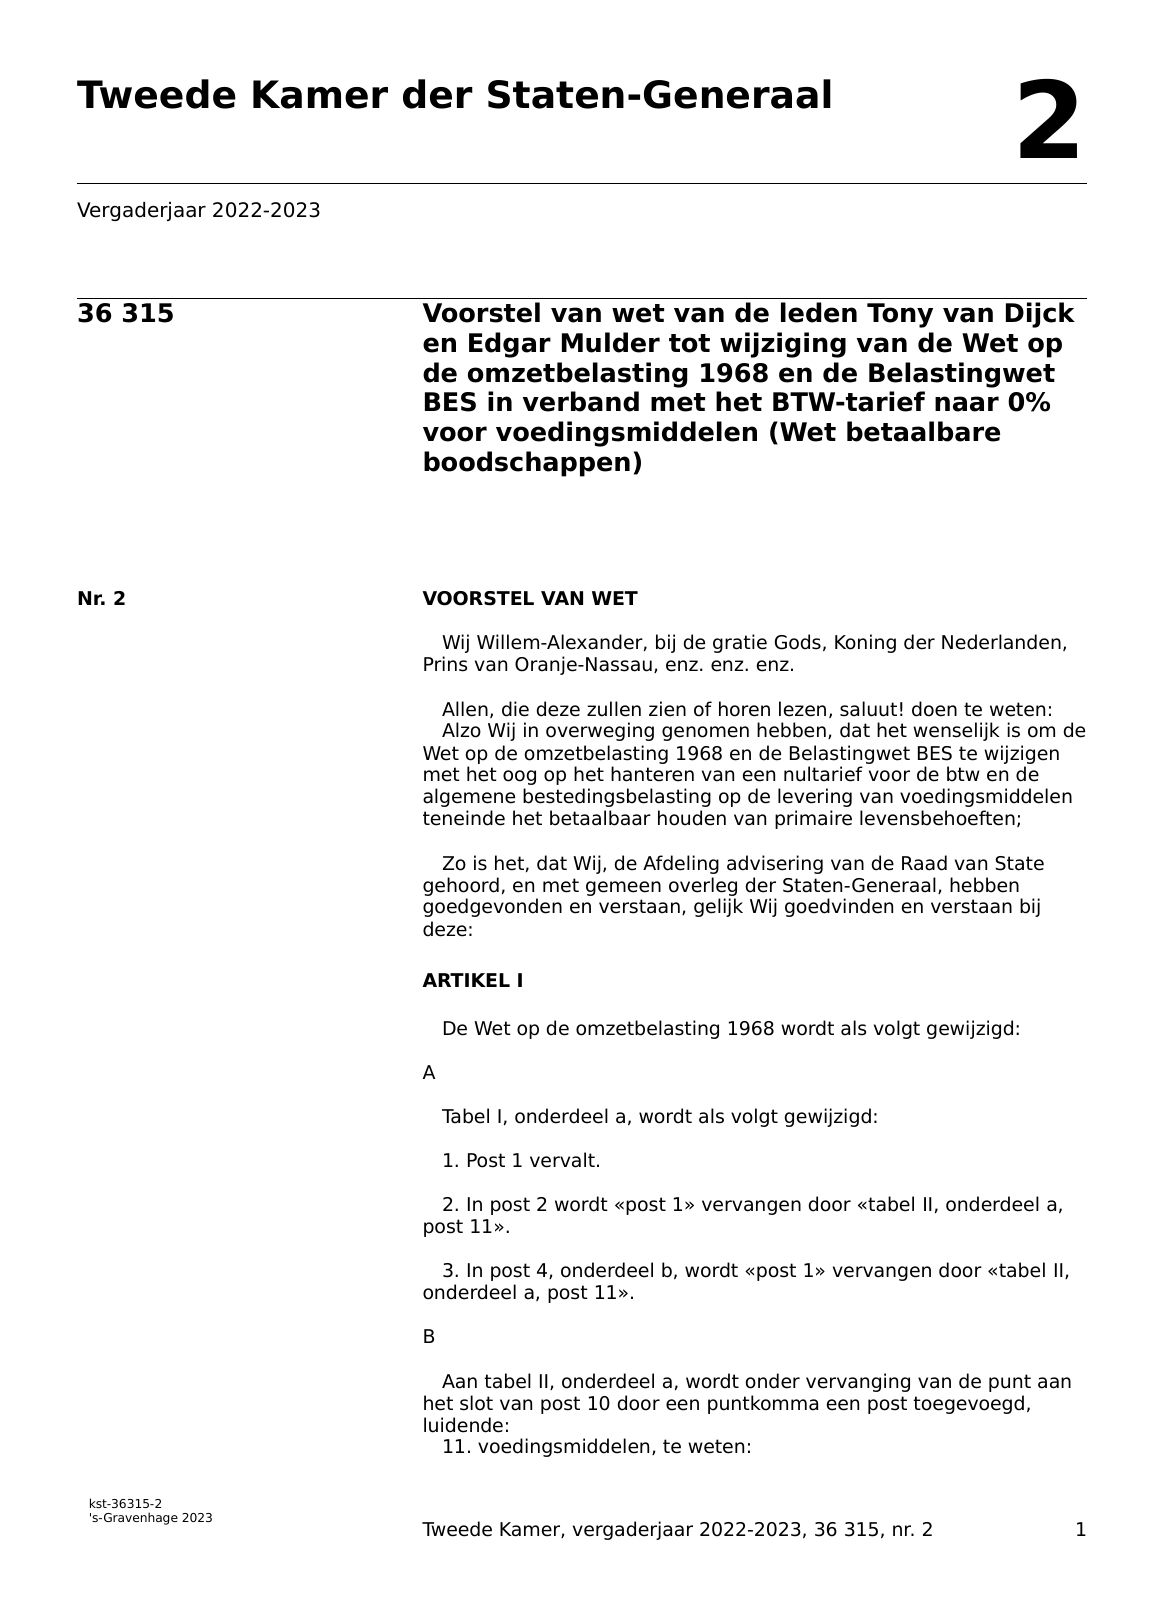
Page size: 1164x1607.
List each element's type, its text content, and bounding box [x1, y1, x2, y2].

text 's-Gravenhage 2023 [88, 1511, 323, 1525]
subtitle Nr. 2 VOORSTEL VAN WET [77, 588, 1087, 610]
text 2. In post 2 wordt «post 1» vervangen door «tabel II, onderdeel a, post 11». [422, 1194, 1087, 1238]
text De Wet op de omzetbelasting 1968 wordt als volgt gewijzigd: [422, 1017, 1087, 1039]
table_header Tweede Kamer der Staten-Generaal [77, 59, 886, 183]
text Zo is het, dat Wij, de Afdeling advisering van de Raad van State gehoord, en met gemeen overleg der Staten-Generaal, hebben goedgevonden en verstaan, gelijk Wij goedvinden en verstaan bij deze: [422, 852, 1087, 940]
text Allen, die deze zullen zien of horen lezen, saluut! doen te weten: [422, 698, 1087, 720]
text 1. Post 1 vervalt. [422, 1150, 1087, 1172]
subtitle ARTIKEL I [422, 970, 1087, 992]
table_header 2 [886, 59, 1087, 183]
text B [422, 1326, 1087, 1348]
text Aan tabel II, onderdeel a, wordt onder vervanging van de punt aan het slot van post 10 door een puntkomma een post toegevoegd, luidende: [422, 1371, 1087, 1436]
text 11. voedingsmiddelen, te weten: [422, 1436, 1087, 1458]
text kst-36315-2 [88, 1497, 323, 1511]
text Wij Willem-Alexander, bij de gratie Gods, Koning der Nederlanden, Prins van Oranje-Nassau, enz. enz. enz. [422, 632, 1087, 676]
table_cell Vergaderjaar 2022-2023 [77, 184, 1087, 298]
text 3. In post 4, onderdeel b, wordt «post 1» vervangen door «tabel II, onderdeel a, post 11». [422, 1260, 1087, 1304]
text A [422, 1062, 1087, 1083]
text Alzo Wij in overweging genomen hebben, dat het wenselijk is om de Wet op de omzetbelasting 1968 en de Belastingwet BES te wijzigen met het oog op het hanteren van een nultarief voor de btw en de algemene bestedingsbelasting op de levering van voedingsmiddelen teneinde het betaalbaar houden van primaire levensbehoeften; [422, 720, 1087, 830]
subtitle 36 315 Voorstel van wet van de leden Tony van Dijck en Edgar Mulder tot wijziging van de Wet op de omzetbelasting 1968 en de Belastingwet BES in verband met het BTW-tarief naar 0% voor voedingsmiddelen (Wet betaalbare boodschappen) [77, 299, 1087, 477]
text Tabel I, onderdeel a, wordt als volgt gewijzigd: [422, 1106, 1087, 1128]
